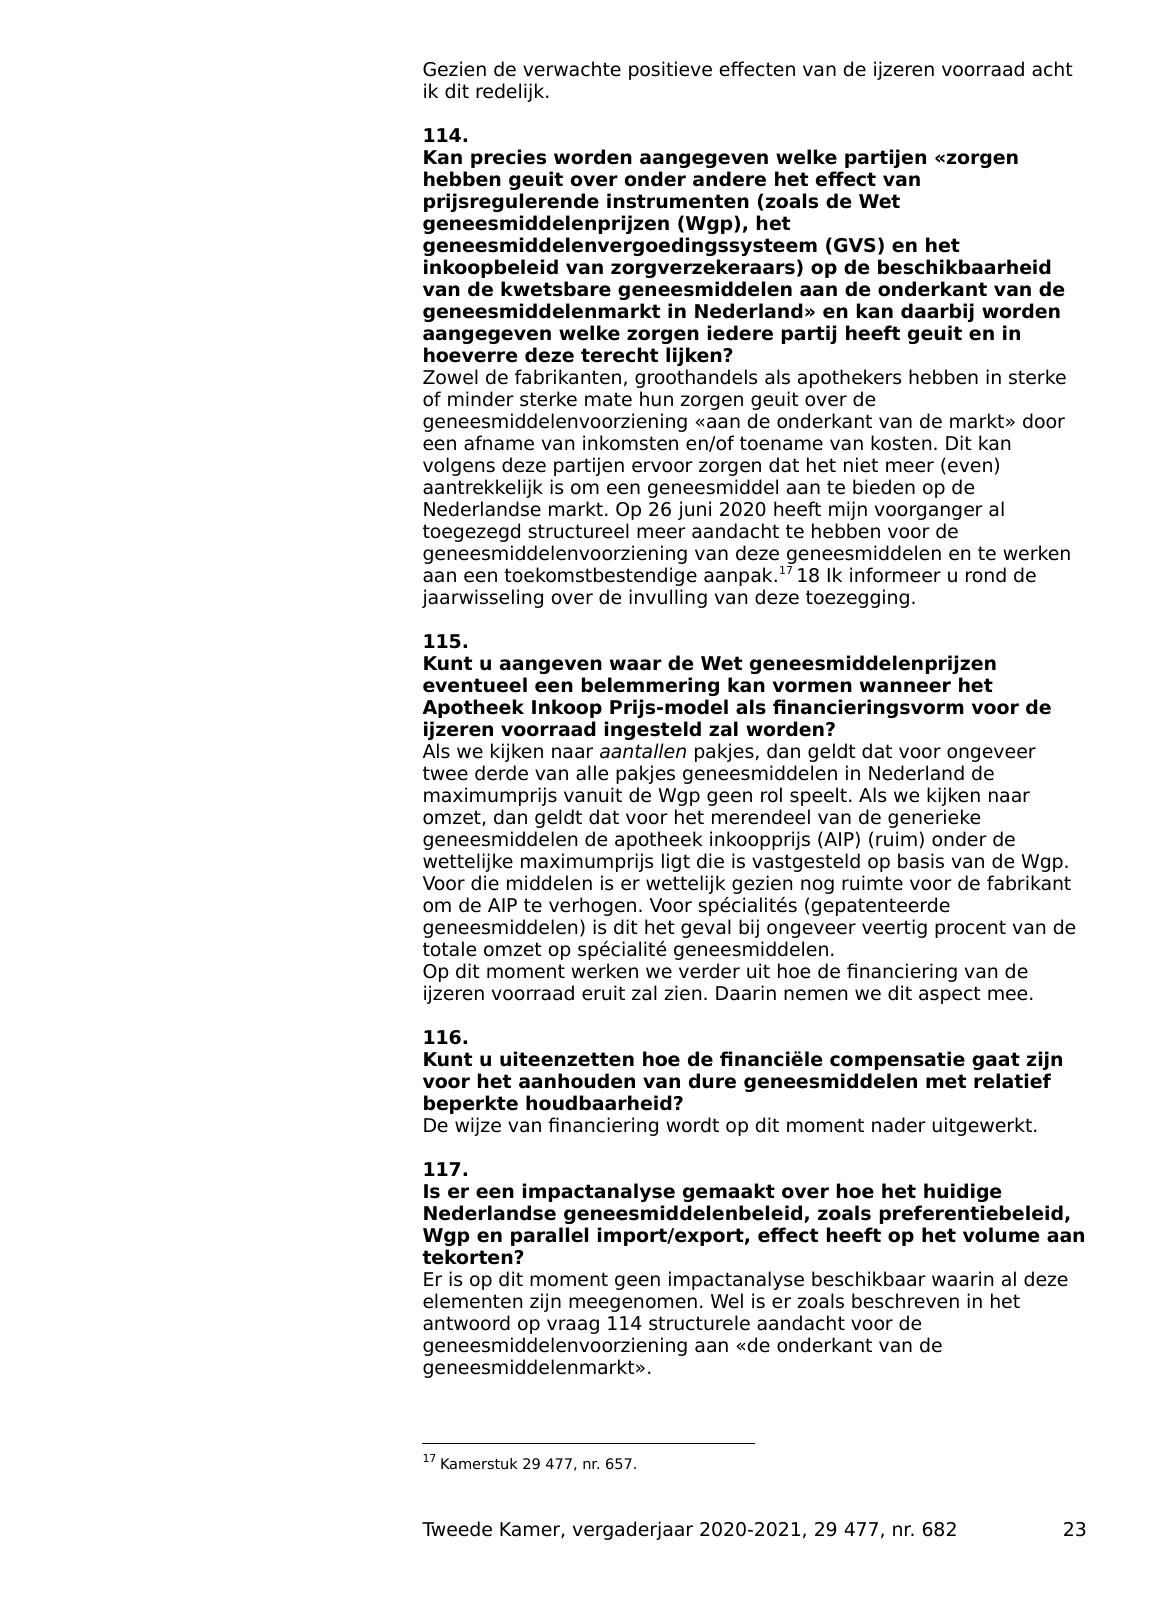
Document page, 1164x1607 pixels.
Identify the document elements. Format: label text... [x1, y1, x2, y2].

text Kan precies worden aangegeven welke partijen «zorgen hebben geuit over onder andere het effect van prijsregulerende instrumenten (zoals de Wet geneesmiddelenprijzen (Wgp), het geneesmiddelenvergoedingssysteem (GVS) en het inkoopbeleid van zorgverzekeraars) op de beschikbaarheid van de kwetsbare geneesmiddelen aan de onderkant van de geneesmiddelenmarkt in Nederland» en kan daarbij worden aangegeven welke zorgen iedere partij heeft geuit en in hoeverre deze terecht lijken? [422, 147, 1087, 367]
text 114. [422, 125, 1087, 147]
text Kunt u uiteenzetten hoe de financiële compensatie gaat zijn voor het aanhouden van dure geneesmiddelen met relatief beperkte houdbaarheid? [422, 1049, 1087, 1115]
text Als we kijken naar aantallen pakjes, dan geldt dat voor ongeveer twee derde van alle pakjes geneesmiddelen in Nederland de maximumprijs vanuit de Wgp geen rol speelt. Als we kijken naar omzet, dan geldt dat voor het merendeel van de generieke geneesmiddelen de apotheek inkoopprijs (AIP) (ruim) onder de wettelijke maximumprijs ligt die is vastgesteld op basis van de Wgp. Voor die middelen is er wettelijk gezien nog ruimte voor de fabrikant om de AIP te verhogen. Voor spécialités (gepatenteerde geneesmiddelen) is dit het geval bij ongeveer veertig procent van de totale omzet op spécialité geneesmiddelen. [422, 741, 1087, 961]
text Gezien de verwachte positieve effecten van de ijzeren voorraad acht ik dit redelijk. [422, 59, 1087, 103]
text Op dit moment werken we verder uit hoe de financiering van de ijzeren voorraad eruit zal zien. Daarin nemen we dit aspect mee. [422, 961, 1087, 1004]
text Er is op dit moment geen impactanalyse beschikbaar waarin al deze elementen zijn meegenomen. Wel is er zoals beschreven in het antwoord op vraag 114 structurele aandacht voor de geneesmiddelenvoorziening aan «de onderkant van de geneesmiddelenmarkt». [422, 1269, 1087, 1379]
text Zowel de fabrikanten, groothandels als apothekers hebben in sterke of minder sterke mate hun zorgen geuit over de geneesmiddelenvoorziening «aan de onderkant van de markt» door een afname van inkomsten en/of toename van kosten. Dit kan volgens deze partijen ervoor zorgen dat het niet meer (even) aantrekkelijk is om een geneesmiddel aan te bieden op de Nederlandse markt. Op 26 juni 2020 heeft mijn voorganger al toegezegd structureel meer aandacht te hebben voor de geneesmiddelenvoorziening van deze geneesmiddelen en te werken aan een toekomstbestendige aanpak.18 Ik informeer u rond de jaarwisseling over de invulling van deze toezegging. [422, 367, 1087, 609]
text Kamerstuk 29 477, nr. 657. [422, 1452, 1087, 1474]
text De wijze van financiering wordt op dit moment nader uitgewerkt. [422, 1115, 1087, 1137]
text 115. [422, 631, 1087, 653]
text 117. [422, 1159, 1087, 1181]
text 116. [422, 1027, 1087, 1049]
text Is er een impactanalyse gemaakt over hoe het huidige Nederlandse geneesmiddelenbeleid, zoals preferentiebeleid, Wgp en parallel import/export, effect heeft op het volume aan tekorten? [422, 1181, 1087, 1269]
text Kunt u aangeven waar de Wet geneesmiddelenprijzen eventueel een belemmering kan vormen wanneer het Apotheek Inkoop Prijs-model als financieringsvorm voor de ijzeren voorraad ingesteld zal worden? [422, 653, 1087, 741]
